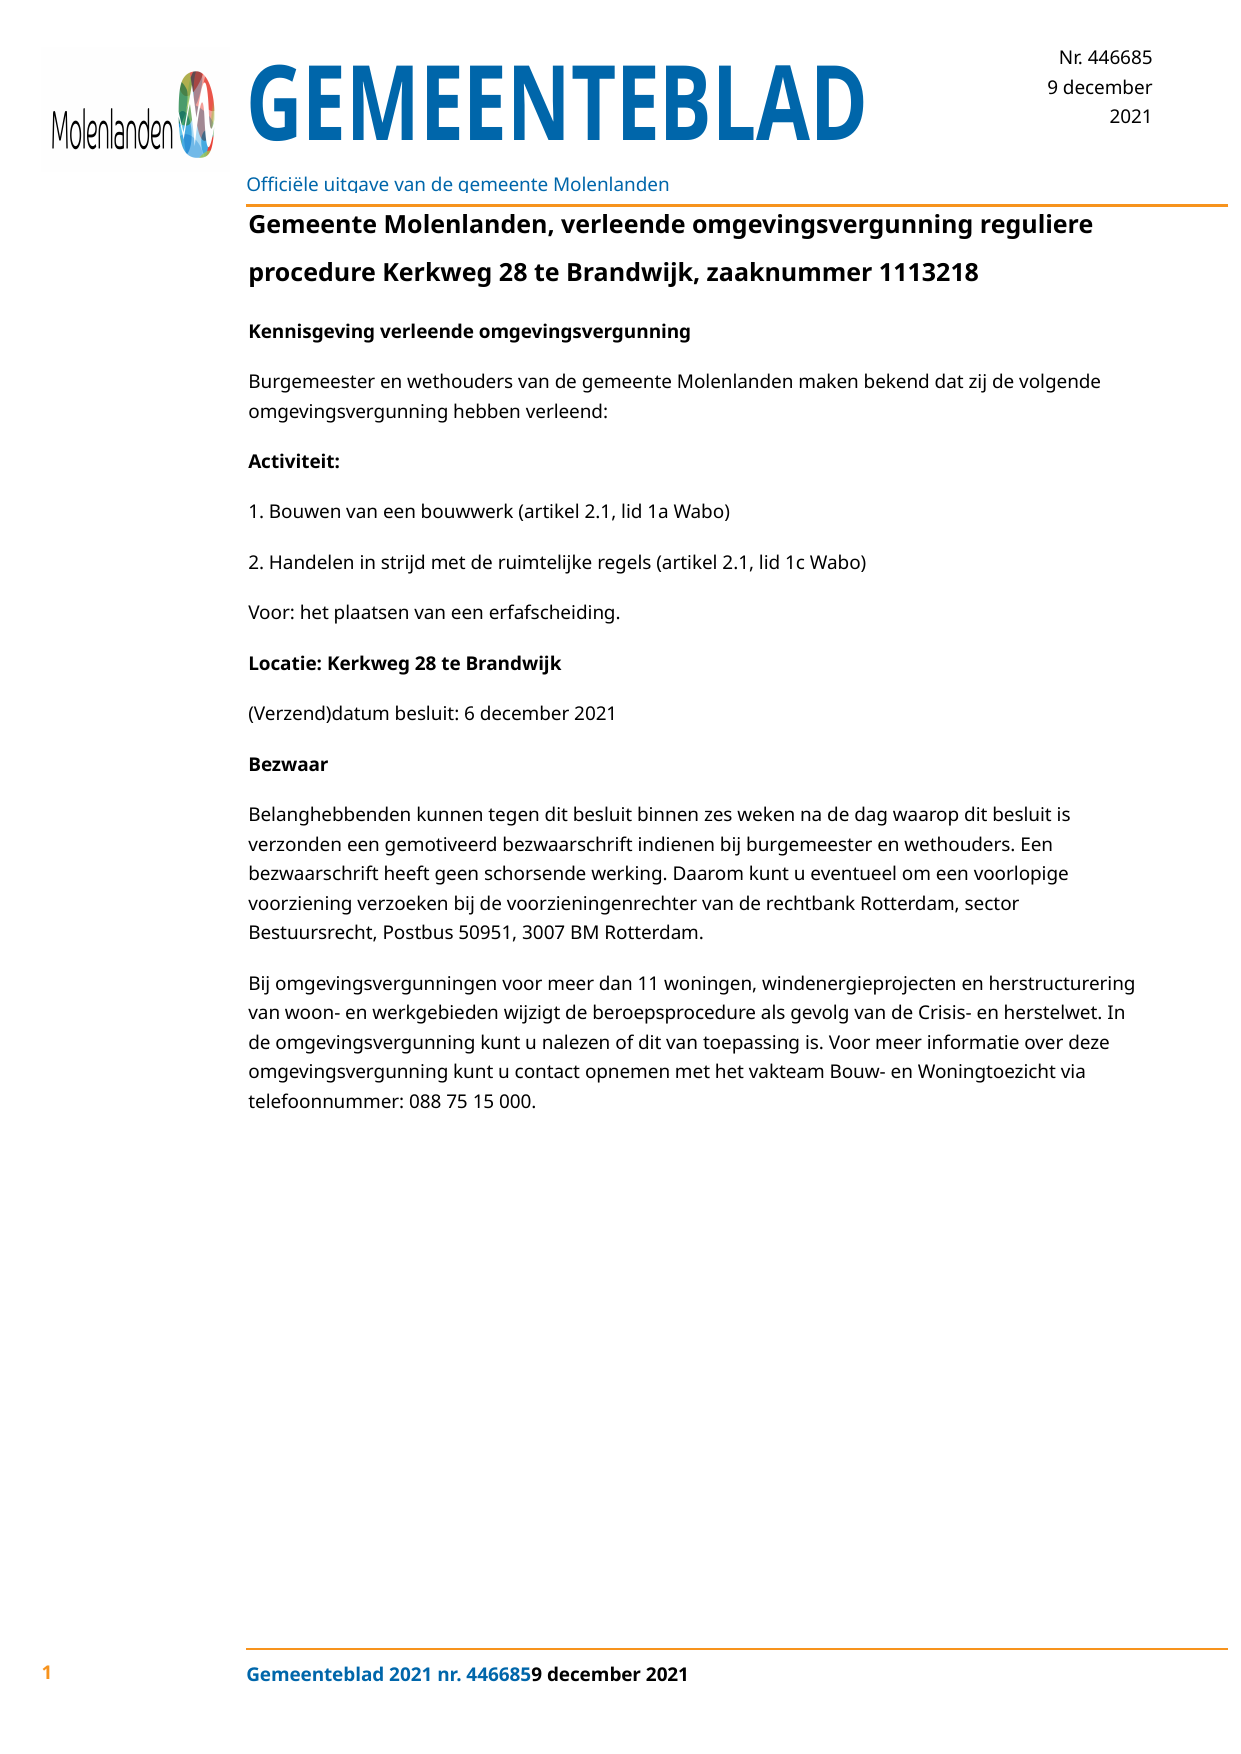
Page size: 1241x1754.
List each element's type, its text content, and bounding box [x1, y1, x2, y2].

text 2. Handelen in strijd met de ruimtelijke regels (artikel 2.1, lid 1c Wabo) [248, 549, 1152, 575]
text Voor: het plaatsen van een erfafscheiding. [248, 599, 1152, 625]
text Burgemeester en wethouders van de gemeente Molenlanden maken bekend dat zij de volgende omgevingsvergunning hebben verleend: [248, 368, 1152, 424]
text 1. Bouwen van een bouwwerk (artikel 2.1, lid 1a Wabo) [248, 499, 1152, 524]
text Gemeente Molenlanden, verleende omgevingsvergunning reguliere procedure Kerkweg 28 te Brandwijk, zaaknummer 1113218 [248, 207, 1152, 288]
picture [41, 47, 231, 172]
text Belanghebbenden kunnen tegen dit besluit binnen zes weken na de dag waarop dit besluit is verzonden een gemotiveerd bezwaarschrift indienen bij burgemeester en wethouders. Een bezwaarschrift heeft geen schorsende werking. Daarom kunt u eventueel om een voorlopige voorziening verzoeken bij de voorzieningenrechter van de rechtbank Rotterdam, sector Bestuursrecht, Postbus 50951, 3007 BM Rotterdam. [248, 801, 1152, 945]
text Bij omgevingsvergunningen voor meer dan 11 woningen, windenergieprojecten en herstructurering van woon- en werkgebieden wijzigt de beroepsprocedure als gevolg van de Crisis- en herstelwet. In de omgevingsvergunning kunt u nalezen of dit van toepassing is. Voor meer informatie over deze omgevingsvergunning kunt u contact opnemen met het vakteam Bouw- en Woningtoezicht via telefoonnummer: 088 75 15 000. [248, 970, 1152, 1114]
text Activiteit: [248, 448, 1152, 474]
text (Verzend)datum besluit: 6 december 2021 [248, 700, 1152, 726]
text Locatie: Kerkweg 28 te Brandwijk [248, 650, 1152, 676]
text Bezwaar [248, 751, 1152, 777]
text Kennisgeving verleende omgevingsvergunning [248, 318, 1152, 344]
